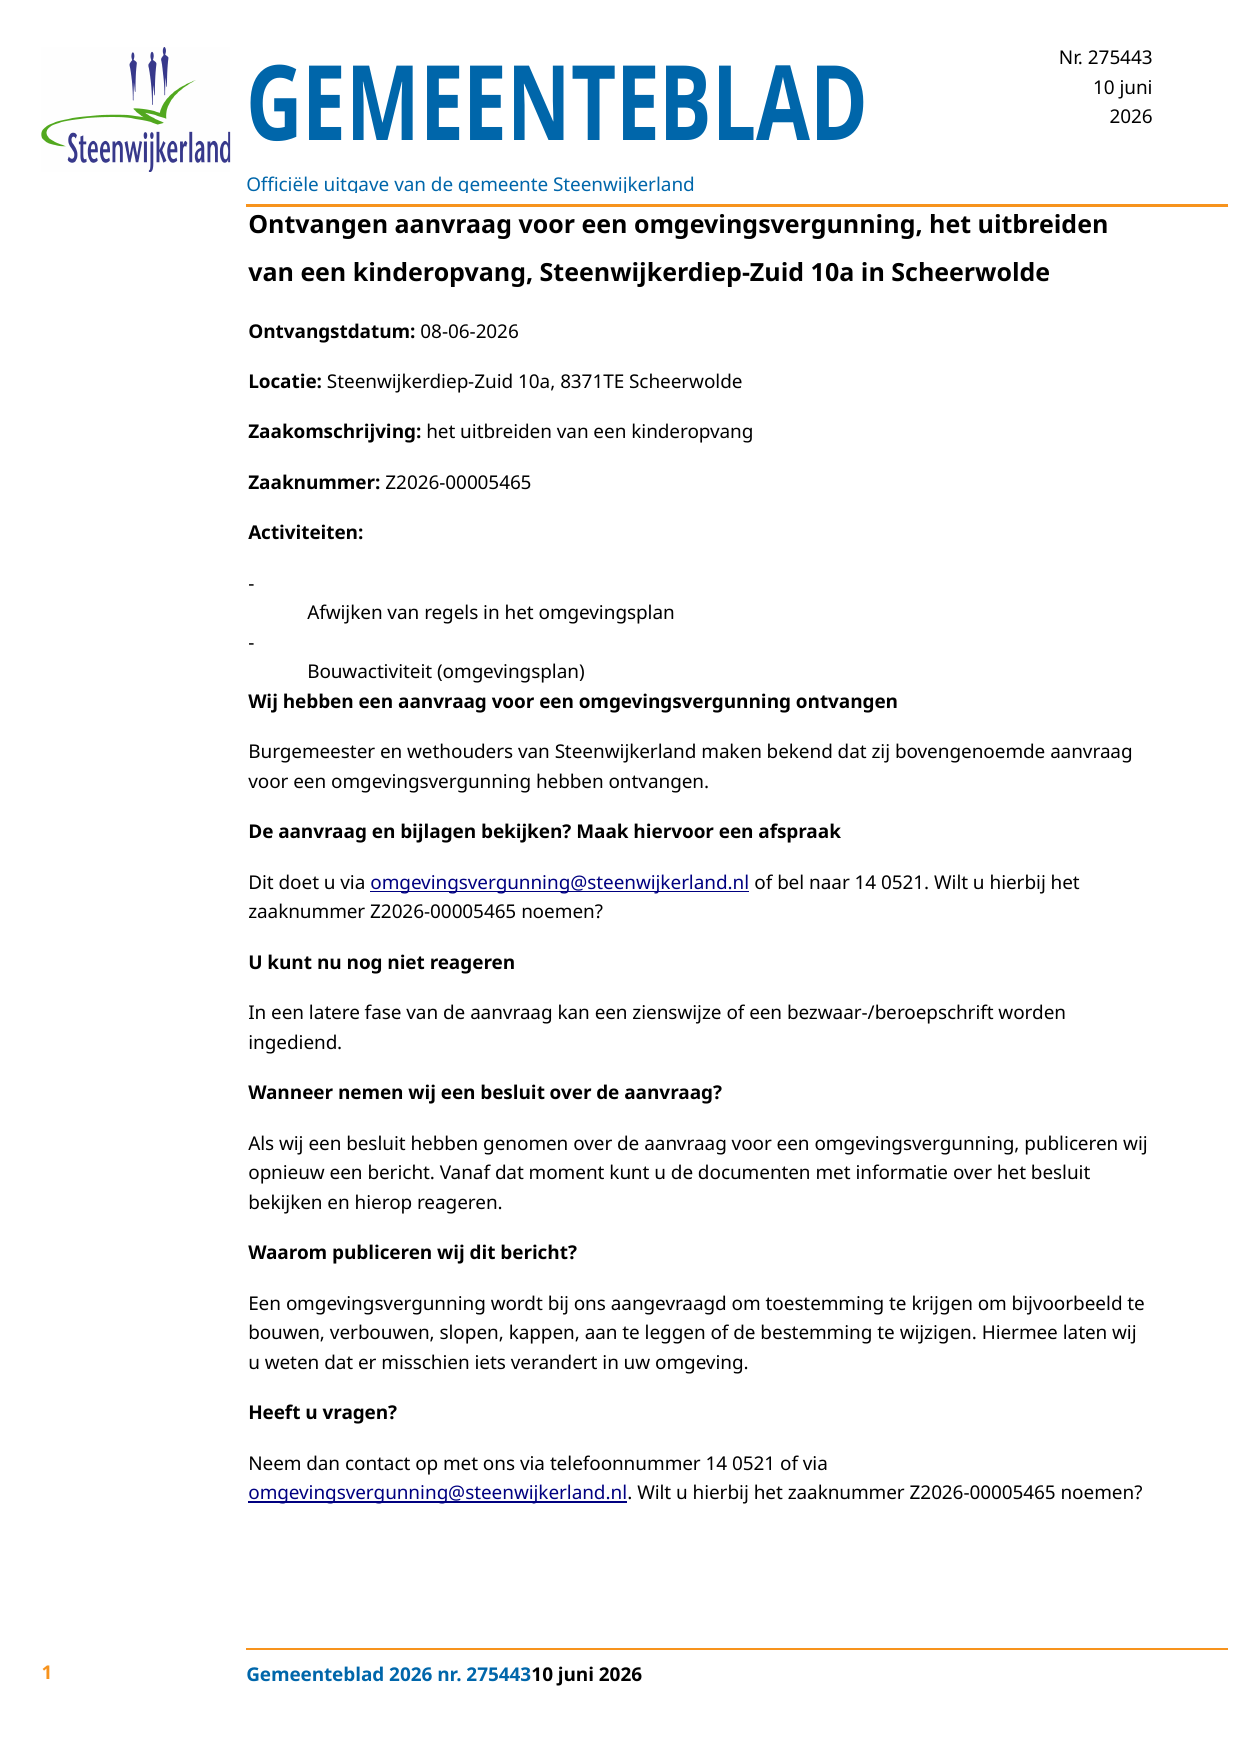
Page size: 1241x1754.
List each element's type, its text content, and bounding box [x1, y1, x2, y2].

text Neem dan contact op met ons via telefoonnummer 14 0521 of via omgevingsvergunning@steenwijkerland.nl. Wilt u hierbij het zaaknummer Z2026-00005465 noemen? [248, 1450, 1152, 1505]
text Zaakomschrijving: het uitbreiden van een kinderopvang [248, 419, 1152, 444]
list Bouwactiviteit (omgevingsplan) [248, 659, 1152, 684]
text Wij hebben een aanvraag voor een omgevingsvergunning ontvangen [248, 688, 1152, 714]
text Wanneer nemen wij een besluit over de aanvraag? [248, 1079, 1152, 1105]
text De aanvraag en bijlagen bekijken? Maak hiervoor een afspraak [248, 819, 1152, 844]
text In een latere fase van de aanvraag kan een zienswijze of een bezwaar-/beroepschrift worden ingediend. [248, 999, 1152, 1055]
text Burgemeester en wethouders van Steenwijkerland maken bekend dat zij bovengenoemde aanvraag voor een omgevingsvergunning hebben ontvangen. [248, 739, 1152, 794]
picture [41, 47, 231, 172]
text Ontvangen aanvraag voor een omgevingsvergunning, het uitbreiden van een kinderopvang, Steenwijkerdiep-Zuid 10a in Scheerwolde [248, 207, 1152, 288]
list Afwijken van regels in het omgevingsplan [248, 599, 1152, 625]
text Locatie: Steenwijkerdiep-Zuid 10a, 8371TE Scheerwolde [248, 368, 1152, 394]
text Activiteiten: [248, 519, 1152, 545]
text Dit doet u via omgevingsvergunning@steenwijkerland.nl of bel naar 14 0521. Wilt u hierbij het zaaknummer Z2026-00005465 noemen? [248, 869, 1152, 924]
text Zaaknummer: Z2026-00005465 [248, 469, 1152, 495]
text Ontvangstdatum: 08-06-2026 [248, 318, 1152, 344]
text Waarom publiceren wij dit bericht? [248, 1239, 1152, 1265]
text Een omgevingsvergunning wordt bij ons aangevraagd om toestemming te krijgen om bijvoorbeeld te bouwen, verbouwen, slopen, kappen, aan te leggen of de bestemming te wijzigen. Hiermee laten wij u weten dat er misschien iets verandert in uw omgeving. [248, 1290, 1152, 1375]
text Als wij een besluit hebben genomen over de aanvraag voor een omgevingsvergunning, publiceren wij opnieuw een bericht. Vanaf dat moment kunt u de documenten met informatie over het besluit bekijken en hierop reageren. [248, 1130, 1152, 1215]
text Heeft u vragen? [248, 1399, 1152, 1425]
text U kunt nu nog niet reageren [248, 949, 1152, 975]
